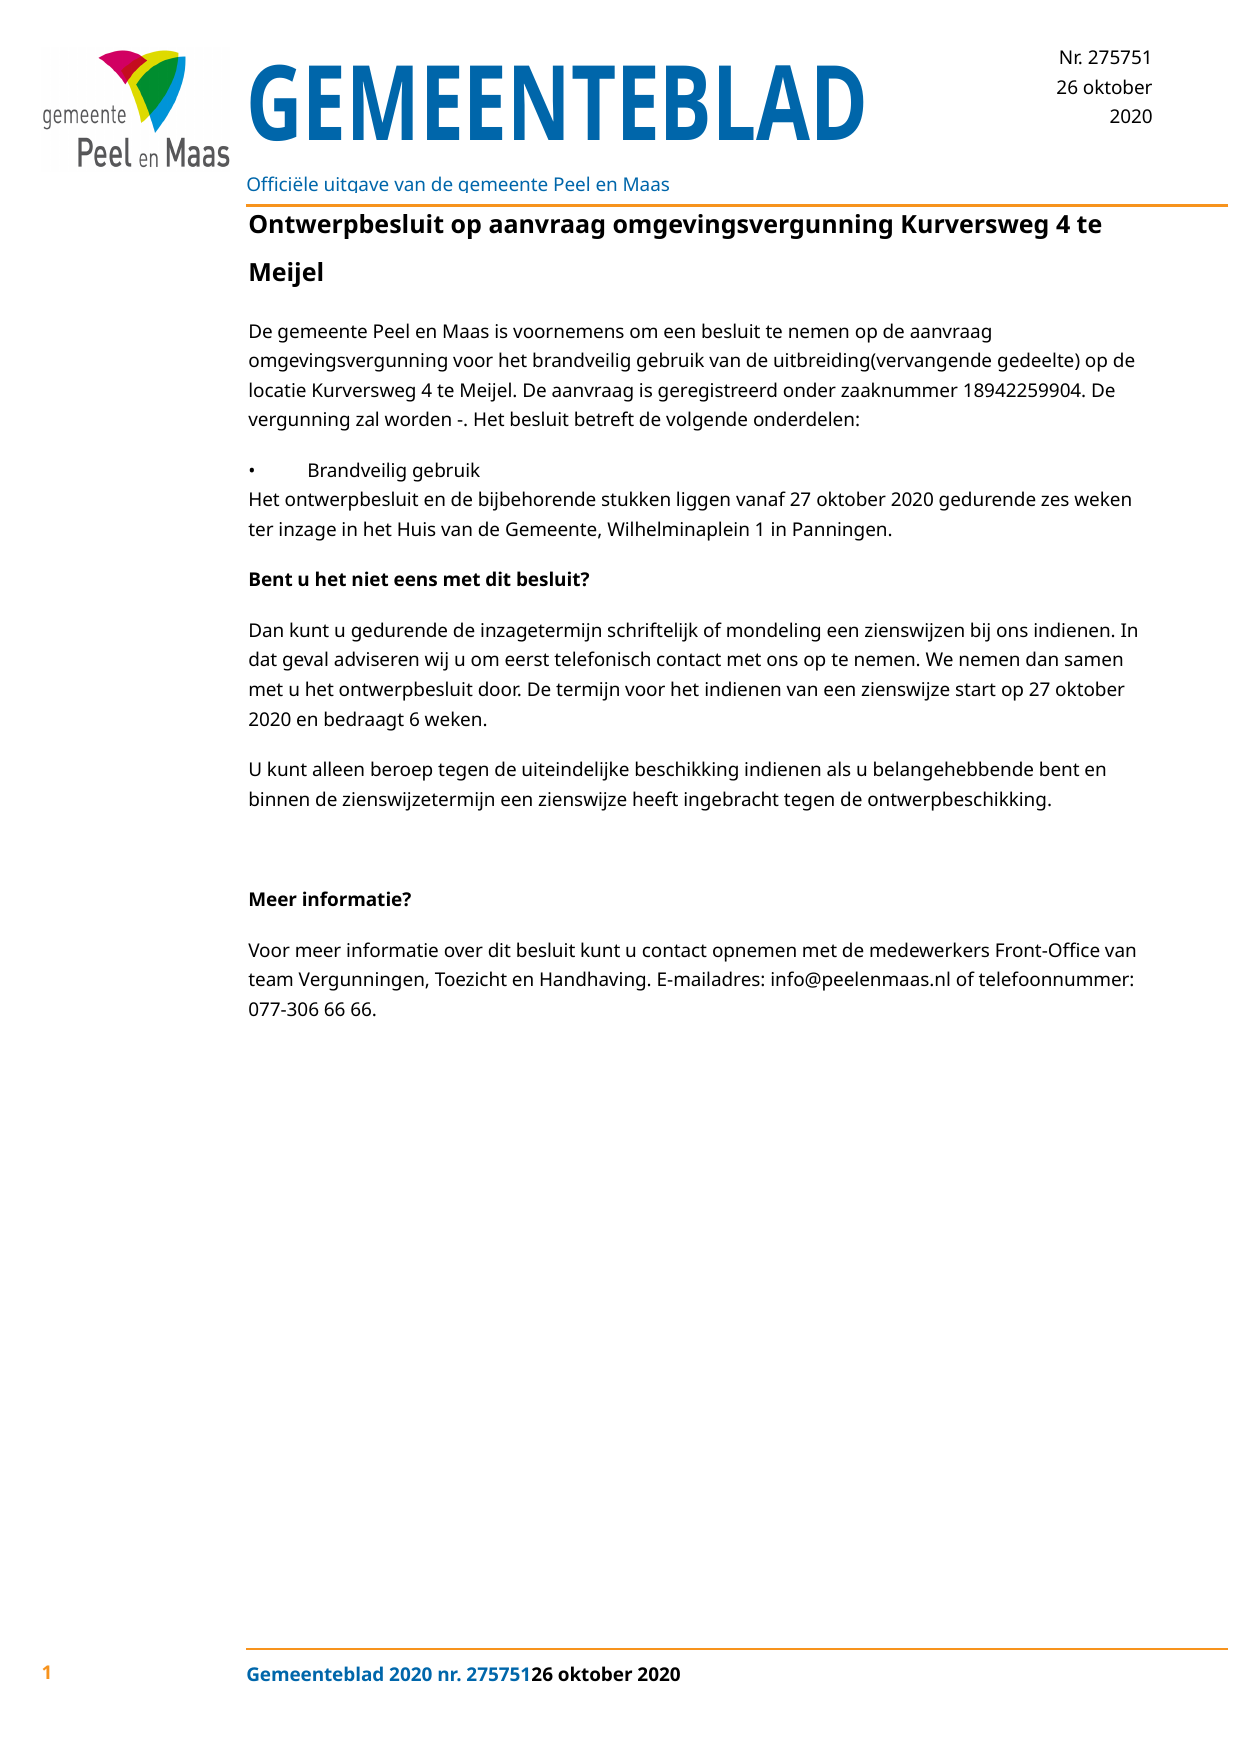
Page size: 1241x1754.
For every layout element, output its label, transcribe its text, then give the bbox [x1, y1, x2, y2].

text U kunt alleen beroep tegen de uiteindelijke beschikking indienen als u belangehebbende bent en binnen de zienswijzetermijn een zienswijze heeft ingebracht tegen de ontwerpbeschikking. [248, 756, 1152, 812]
text Meer informatie? [248, 887, 1152, 912]
text Het ontwerpbesluit en de bijbehorende stukken liggen vanaf 27 oktober 2020 gedurende zes weken ter inzage in het Huis van de Gemeente, Wilhelminaplein 1 in Panningen. [248, 487, 1152, 542]
text Voor meer informatie over dit besluit kunt u contact opnemen met de medewerkers Front-Office van team Vergunningen, Toezicht en Handhaving. E-mailadres: info@peelenmaas.nl of telefoonnummer: 077-306 66 66. [248, 937, 1152, 1022]
picture [41, 47, 231, 172]
list Brandveilig gebruik [248, 457, 1152, 483]
text Ontwerpbesluit op aanvraag omgevingsvergunning Kurversweg 4 te Meijel [248, 207, 1152, 288]
text De gemeente Peel en Maas is voornemens om een besluit te nemen op de aanvraag omgevingsvergunning voor het brandveilig gebruik van de uitbreiding(vervangende gedeelte) op de locatie Kurversweg 4 te Meijel. De aanvraag is geregistreerd onder zaaknummer 18942259904. De vergunning zal worden -. Het besluit betreft de volgende onderdelen: [248, 318, 1152, 432]
text Bent u het niet eens met dit besluit? [248, 567, 1152, 592]
text Dan kunt u gedurende de inzagetermijn schriftelijk of mondeling een zienswijzen bij ons indienen. In dat geval adviseren wij u om eerst telefonisch contact met ons op te nemen. We nemen dan samen met u het ontwerpbesluit door. De termijn voor het indienen van een zienswijze start op 27 oktober 2020 en bedraagt 6 weken. [248, 617, 1152, 732]
